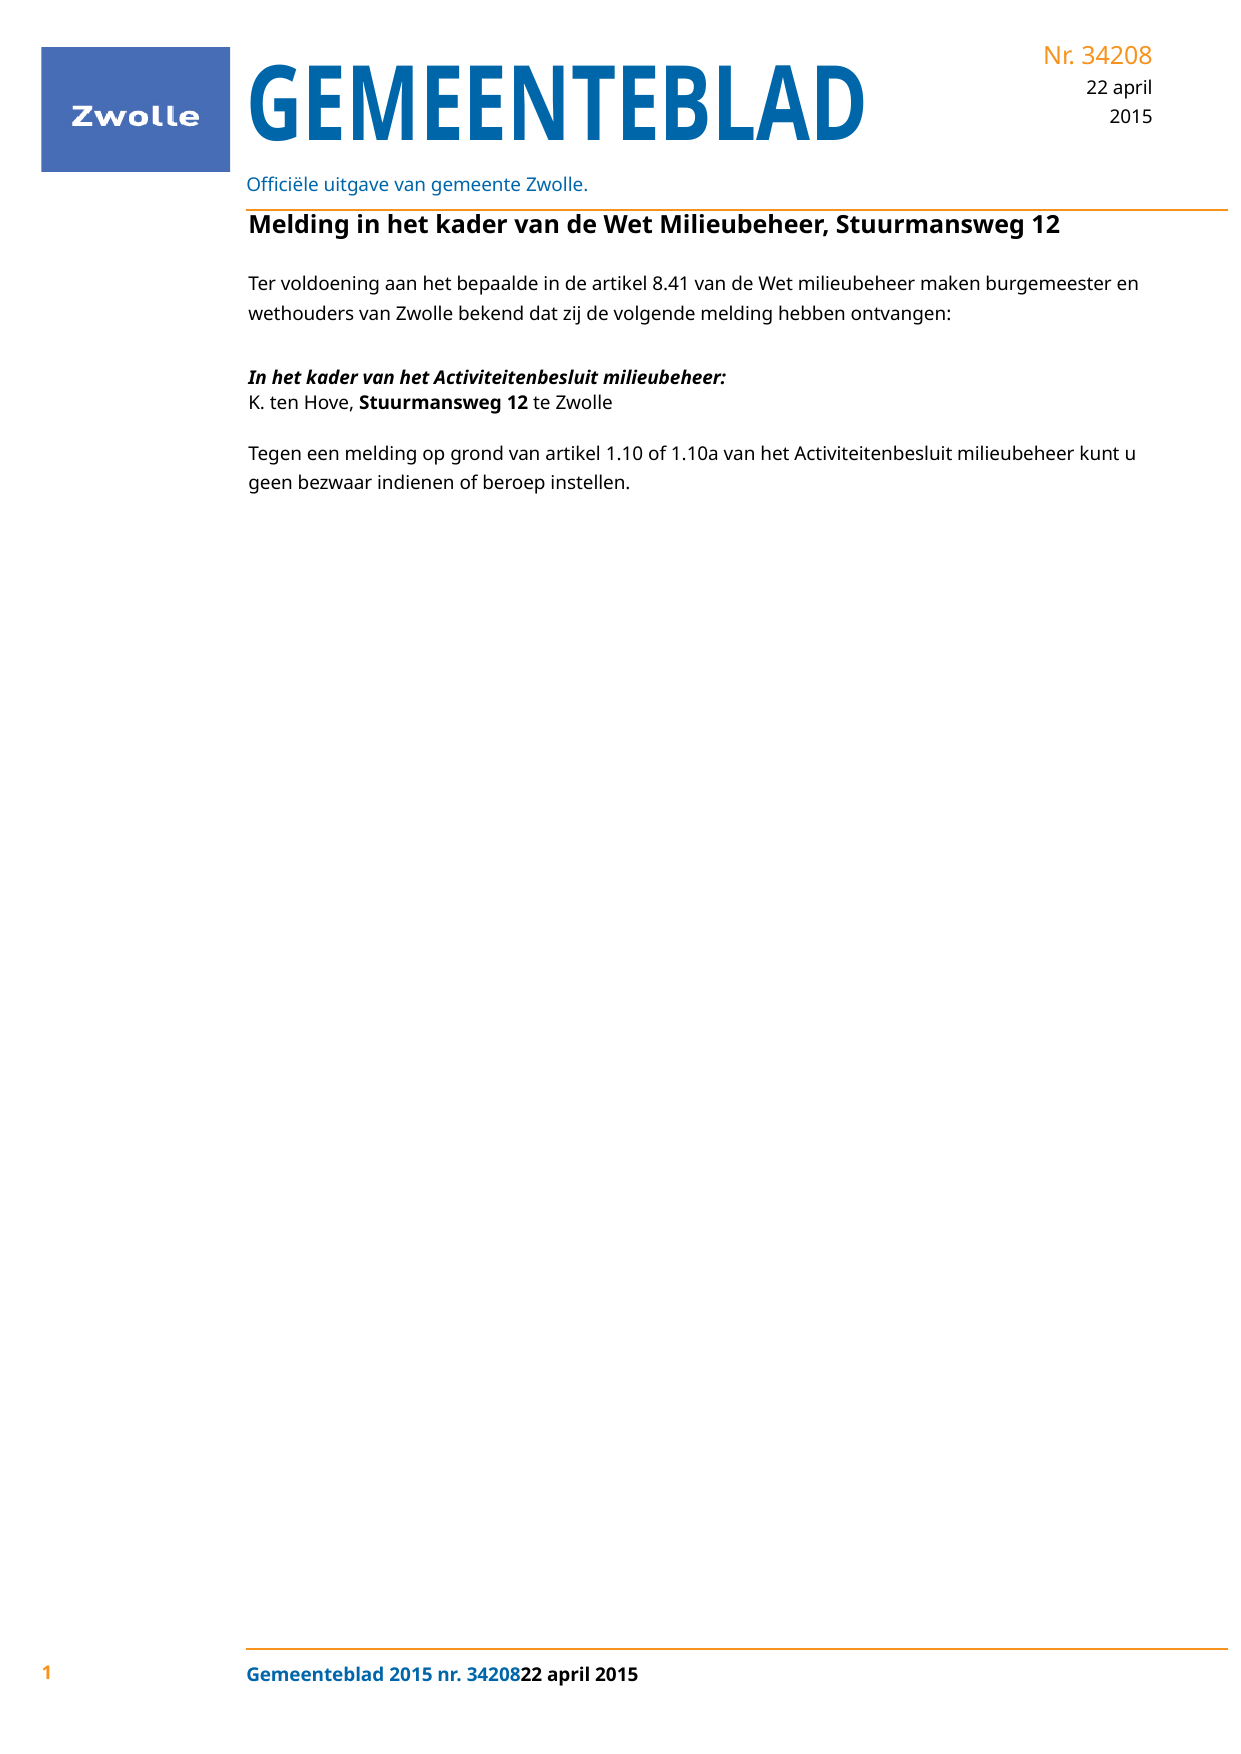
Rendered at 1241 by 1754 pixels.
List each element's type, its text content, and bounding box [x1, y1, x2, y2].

text Ter voldoening aan het bepaalde in de artikel 8.41 van de Wet milieubeheer maken burgemeester en wethouders van Zwolle bekend dat zij de volgende melding hebben ontvangen: [248, 270, 1152, 326]
text K. ten Hove, Stuurmansweg 12 te Zwolle [248, 389, 1152, 415]
picture [41, 47, 231, 172]
text Tegen een melding op grond van artikel 1.10 of 1.10a van het Activiteitenbesluit milieubeheer kunt u geen bezwaar indienen of beroep instellen. [248, 440, 1152, 495]
text Melding in het kader van de Wet Milieubeheer, Stuurmansweg 12 [248, 211, 1152, 241]
text In het kader van het Activiteitenbesluit milieubeheer: [248, 364, 1152, 389]
